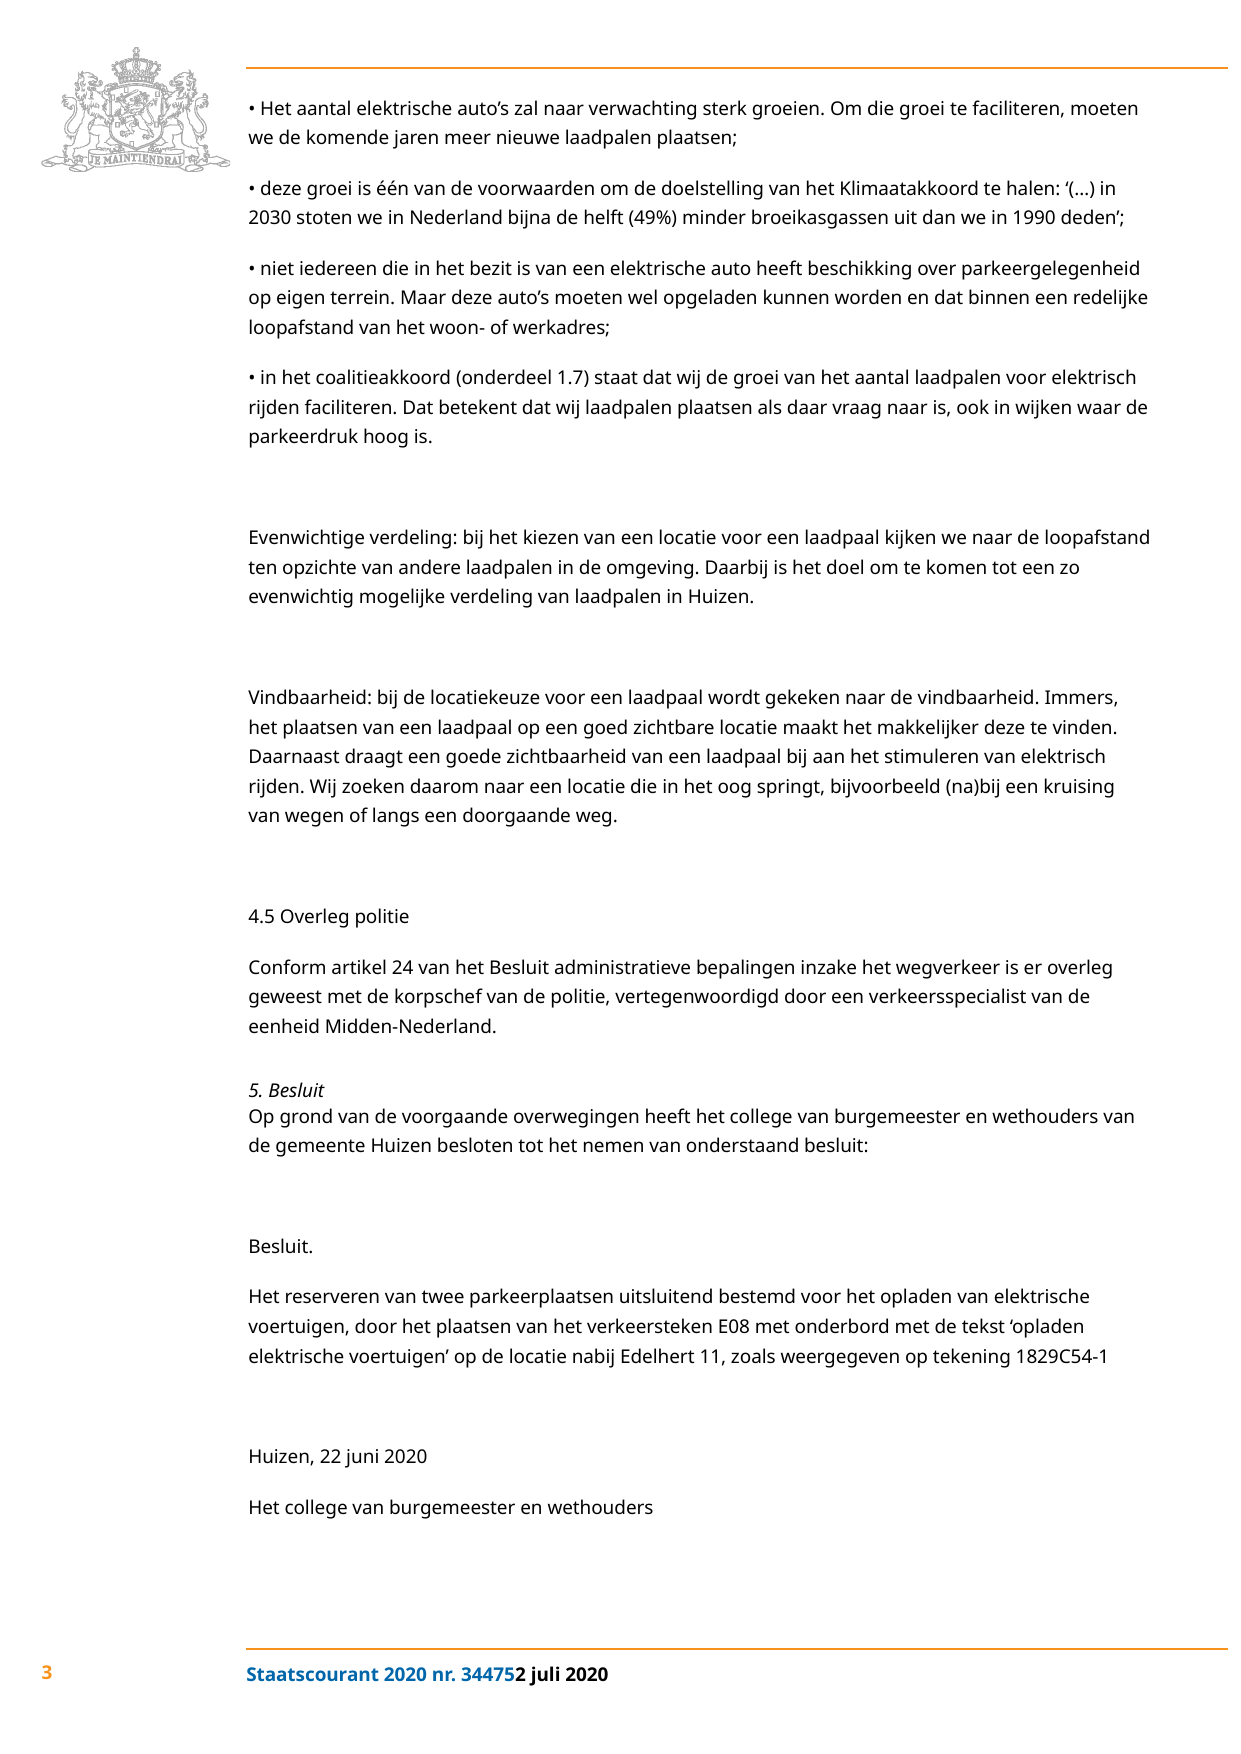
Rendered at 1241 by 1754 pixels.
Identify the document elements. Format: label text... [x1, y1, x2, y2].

text • niet iedereen die in het bezit is van een elektrische auto heeft beschikking over parkeergelegenheid op eigen terrein. Maar deze auto’s moeten wel opgeladen kunnen worden en dat binnen een redelijke loopafstand van het woon- of werkadres; [248, 255, 1152, 340]
text • Het aantal elektrische auto’s zal naar verwachting sterk groeien. Om die groei te faciliteren, moeten we de komende jaren meer nieuwe laadpalen plaatsen; [248, 95, 1152, 150]
text 5. Besluit [248, 1077, 1152, 1103]
text Op grond van de voorgaande overwegingen heeft het college van burgemeester en wethouders van de gemeente Huizen besloten tot het nemen van onderstaand besluit: [248, 1103, 1152, 1158]
picture [41, 47, 231, 172]
text • in het coalitieakkoord (onderdeel 1.7) staat dat wij de groei van het aantal laadpalen voor elektrisch rijden faciliteren. Dat betekent dat wij laadpalen plaatsen als daar vraag naar is, ook in wijken waar de parkeerdruk hoog is. [248, 364, 1152, 449]
text Het reserveren van twee parkeerplaatsen uitsluitend bestemd voor het opladen van elektrische voertuigen, door het plaatsen van het verkeersteken E08 met onderbord met de tekst ‘opladen elektrische voertuigen’ op de locatie nabij Edelhert 11, zoals weergegeven op tekening 1829C54-1 [248, 1284, 1152, 1368]
text Het college van burgemeester en wethouders [248, 1494, 1152, 1520]
text Besluit. [248, 1233, 1152, 1259]
text Conform artikel 24 van het Besluit administratieve bepalingen inzake het wegverkeer is er overleg geweest met de korpschef van de politie, vertegenwoordigd door een verkeersspecialist van de eenheid Midden-Nederland. [248, 954, 1152, 1039]
text Huizen, 22 juni 2020 [248, 1444, 1152, 1469]
text • deze groei is één van de voorwaarden om de doelstelling van het Klimaatakkoord te halen: ‘(…) in 2030 stoten we in Nederland bijna de helft (49%) minder broeikasgassen uit dan we in 1990 deden’; [248, 175, 1152, 230]
text 4.5 Overleg politie [248, 903, 1152, 929]
text Evenwichtige verdeling: bij het kiezen van een locatie voor een laadpaal kijken we naar de loopafstand ten opzichte van andere laadpalen in de omgeving. Daarbij is het doel om te komen tot een zo evenwichtig mogelijke verdeling van laadpalen in Huizen. [248, 524, 1152, 609]
text Vindbaarheid: bij de locatiekeuze voor een laadpaal wordt gekeken naar de vindbaarheid. Immers, het plaatsen van een laadpaal op een goed zichtbare locatie maakt het makkelijker deze te vinden. Daarnaast draagt een goede zichtbaarheid van een laadpaal bij aan het stimuleren van elektrisch rijden. Wij zoeken daarom naar een locatie die in het oog springt, bijvoorbeeld (na)bij een kruising van wegen of langs een doorgaande weg. [248, 684, 1152, 828]
